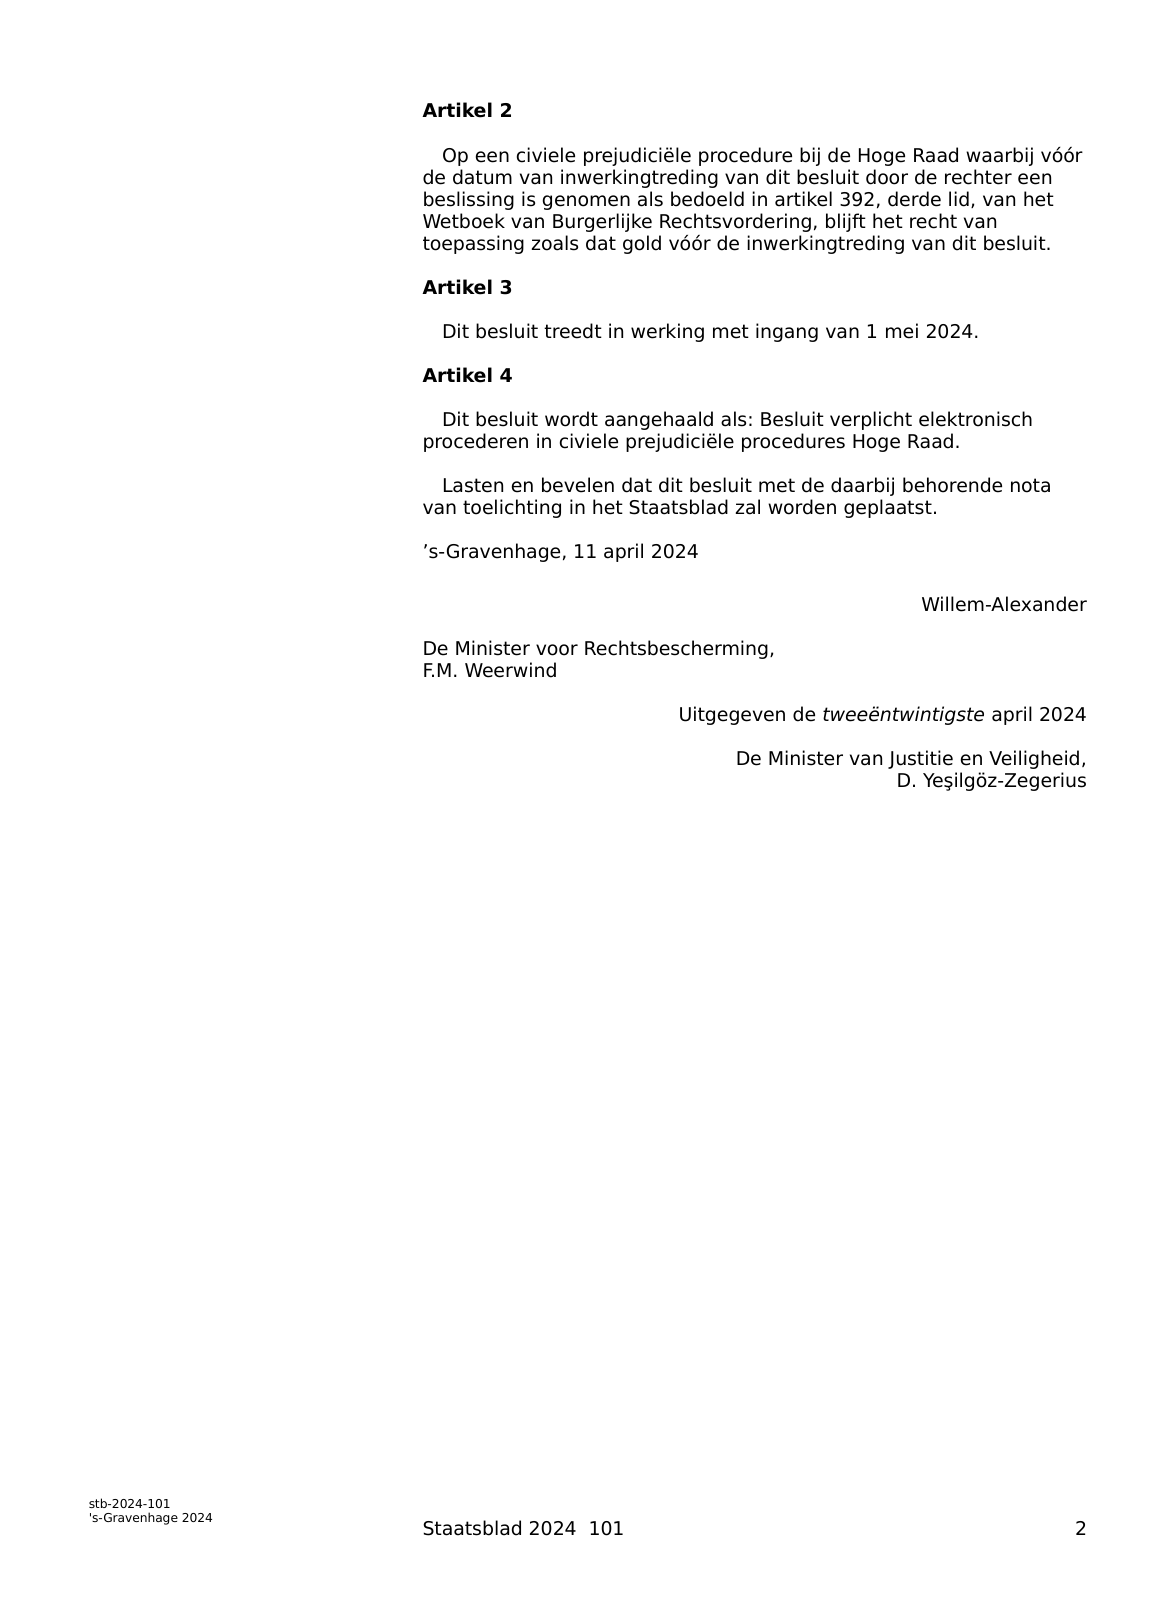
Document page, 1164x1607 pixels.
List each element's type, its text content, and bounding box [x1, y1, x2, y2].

subtitle Artikel 4 [422, 365, 1087, 387]
text Uitgegeven de tweeëntwintigste april 2024 [422, 704, 1087, 726]
text Willem-Alexander [422, 593, 1087, 615]
text Dit besluit wordt aangehaald als: Besluit verplicht elektronisch procederen in civiele prejudiciële procedures Hoge Raad. [422, 409, 1087, 453]
text De Minister voor Rechtsbescherming, F.M. Weerwind [422, 638, 1087, 682]
text stb-2024-101 [88, 1497, 323, 1511]
text Dit besluit treedt in werking met ingang van 1 mei 2024. [422, 321, 1087, 343]
subtitle Artikel 3 [422, 277, 1087, 299]
text Lasten en bevelen dat dit besluit met de daarbij behorende nota van toelichting in het Staatsblad zal worden geplaatst. [422, 475, 1087, 519]
text De Minister van Justitie en Veiligheid, D. Yeşilgöz-Zegerius [422, 748, 1087, 792]
text 's-Gravenhage 2024 [88, 1511, 323, 1525]
text ’s-Gravenhage, 11 april 2024 [422, 541, 1087, 563]
subtitle Artikel 2 [422, 100, 1087, 122]
text Op een civiele prejudiciële procedure bij de Hoge Raad waarbij vóór de datum van inwerkingtreding van dit besluit door de rechter een beslissing is genomen als bedoeld in artikel 392, derde lid, van het Wetboek van Burgerlijke Rechtsvordering, blijft het recht van toepassing zoals dat gold vóór de inwerkingtreding van dit besluit. [422, 144, 1087, 254]
